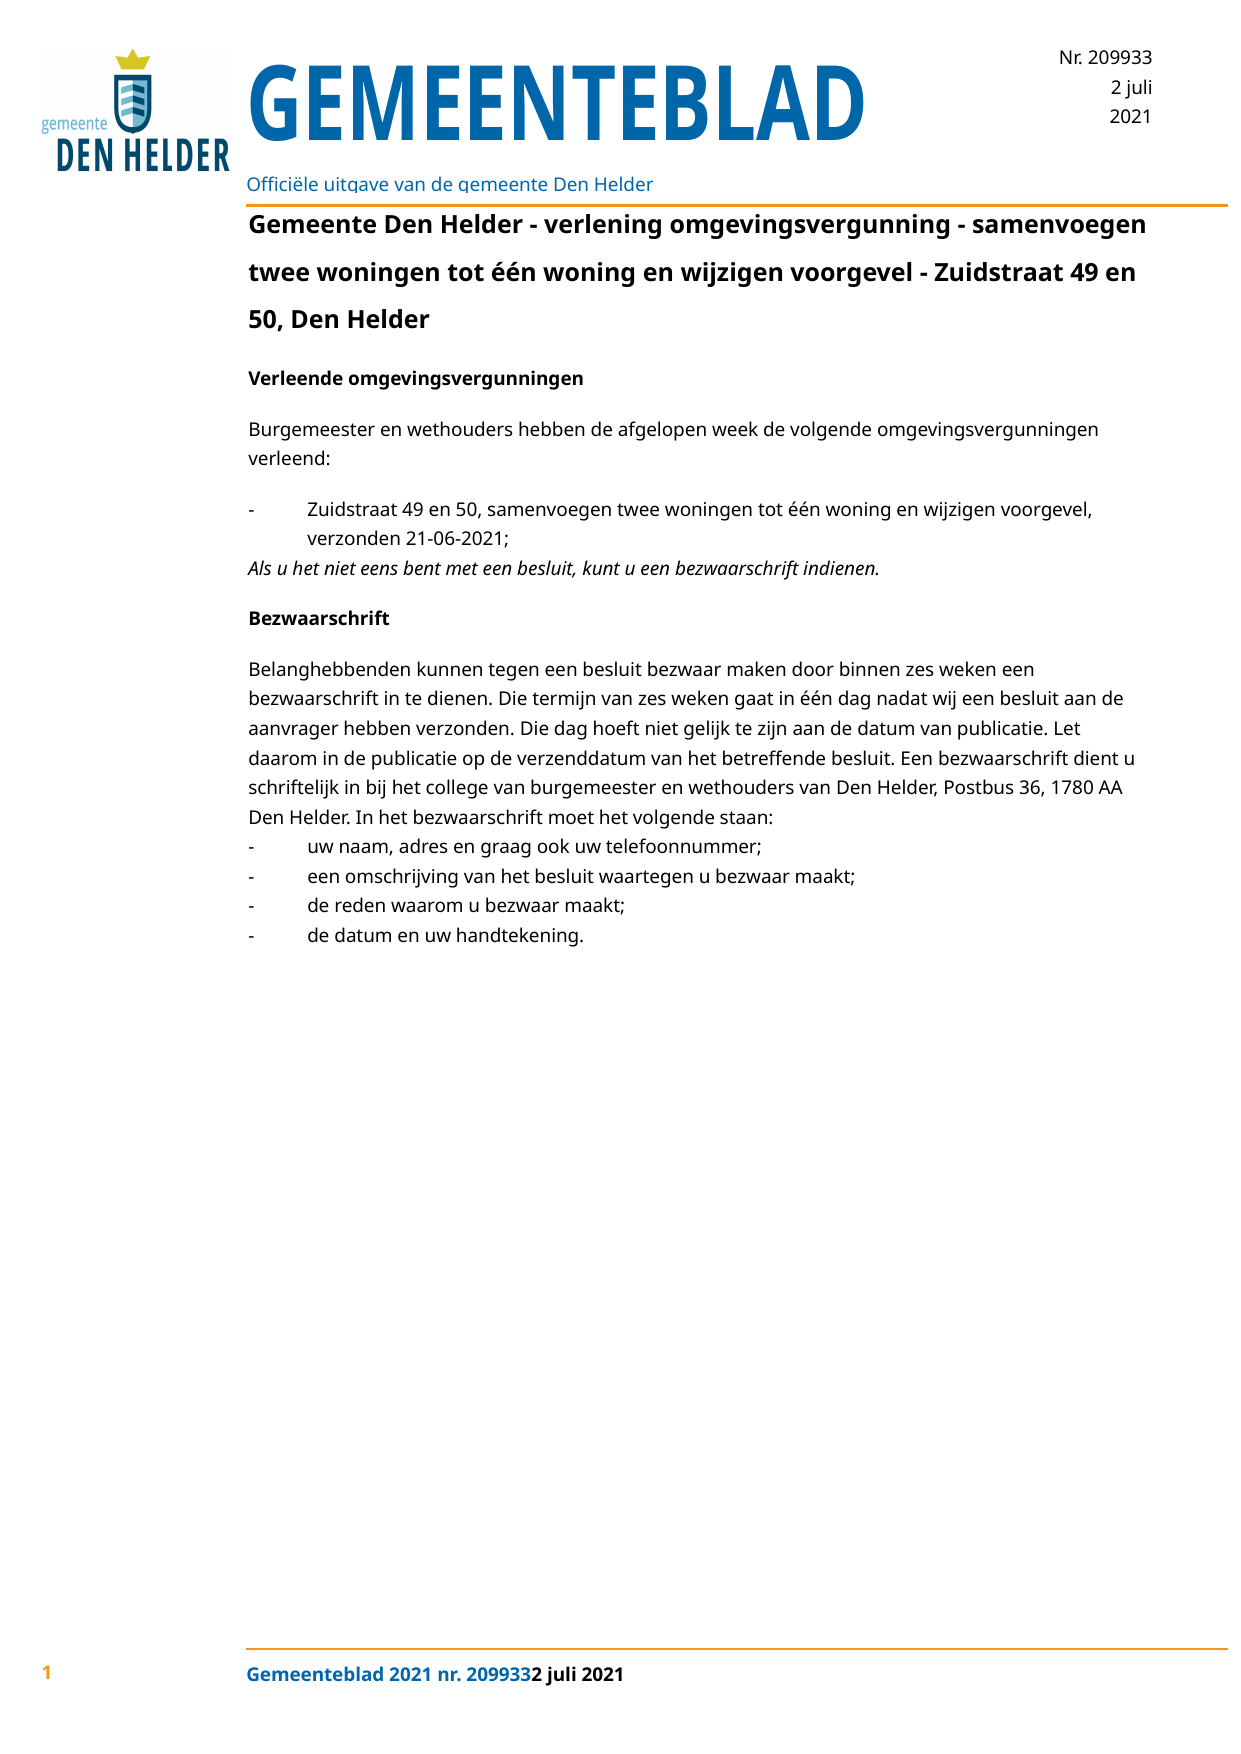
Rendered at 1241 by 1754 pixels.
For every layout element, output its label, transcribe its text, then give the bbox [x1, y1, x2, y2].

list uw naam, adres en graag ook uw telefoonnummer; [248, 833, 1152, 859]
picture [220, 160, 224, 172]
list de datum en uw handtekening. [248, 922, 1152, 948]
picture [100, 154, 106, 172]
text Als u het niet eens bent met een besluit, kunt u een bezwaarschrift indienen. [248, 555, 1152, 581]
list de reden waarom u bezwaar maakt; [248, 893, 1152, 918]
picture [63, 144, 68, 165]
text Gemeente Den Helder - verlening omgevingsvergunning - samenvoegen twee woningen tot één woning en wijzigen voorgevel - Zuidstraat 49 en 50, Den Helder [248, 207, 1152, 336]
list Zuidstraat 49 en 50, samenvoegen twee woningen tot één woning en wijzigen voorgevel, verzonden 21-06-2021; [248, 496, 1152, 551]
picture [41, 47, 231, 172]
text Bezwaarschrift [248, 606, 1152, 631]
picture [182, 144, 187, 165]
list een omschrijving van het besluit waartegen u bezwaar maakt; [248, 863, 1152, 889]
text Belanghebbenden kunnen tegen een besluit bezwaar maken door binnen zes weken een bezwaarschrift in te dienen. Die termijn van zes weken gaat in één dag nadat wij een besluit aan de aanvrager hebben verzonden. Die dag hoeft niet gelijk te zijn aan de datum van publicatie. Let daarom in de publicatie op de verzenddatum van het betreffende besluit. Een bezwaarschrift dient u schriftelijk in bij het college van burgemeester en wethouders van Den Helder, Postbus 36, 1780 AA Den Helder. In het bezwaarschrift moet het volgende staan: [248, 656, 1152, 829]
picture [130, 157, 135, 172]
text Verleende omgevingsvergunningen [248, 366, 1152, 391]
text Burgemeester en wethouders hebben de afgelopen week de volgende omgevingsvergunningen verleend: [248, 416, 1152, 471]
